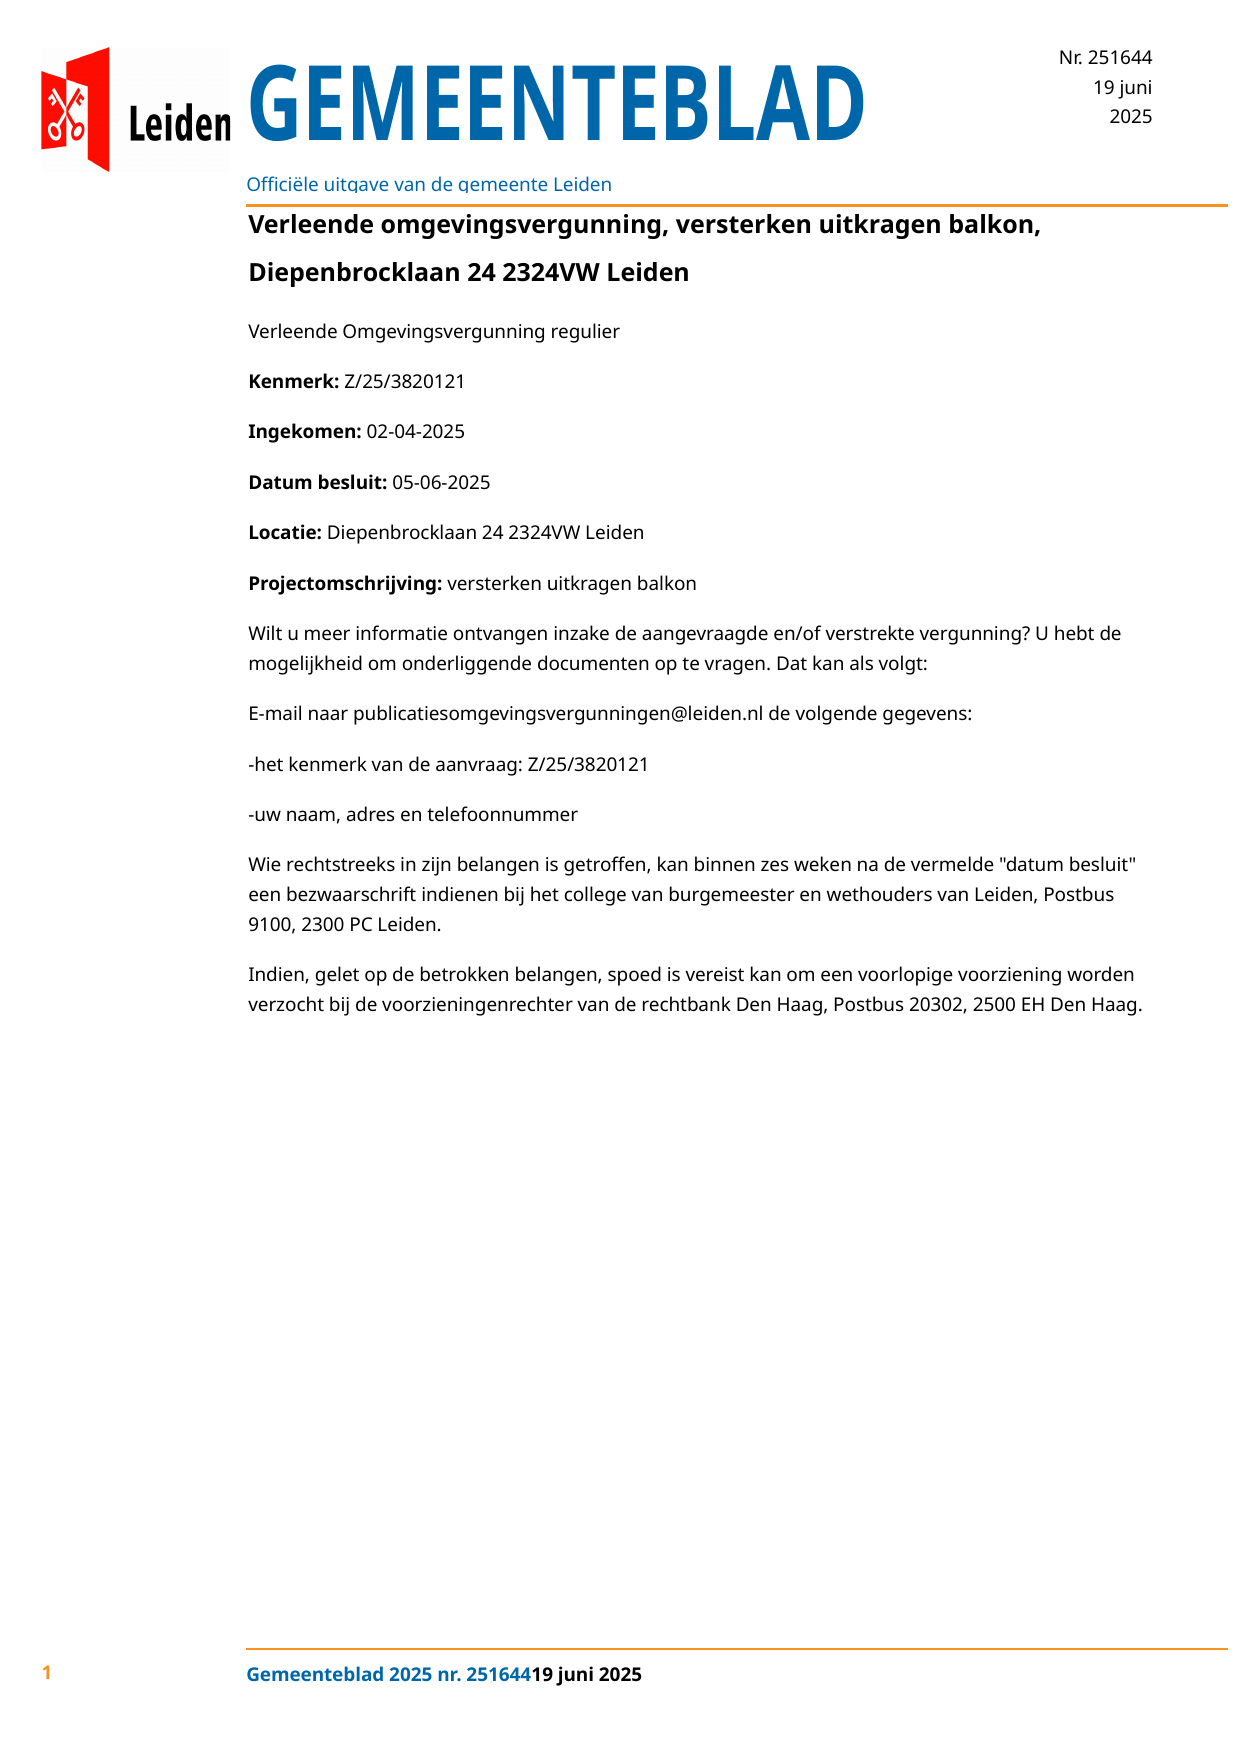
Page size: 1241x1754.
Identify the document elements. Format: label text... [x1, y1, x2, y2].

text Verleende omgevingsvergunning, versterken uitkragen balkon, Diepenbrocklaan 24 2324VW Leiden [248, 207, 1152, 288]
text E-mail naar publicatiesomgevingsvergunningen@leiden.nl de volgende gegevens: [248, 700, 1152, 726]
text Indien, gelet op de betrokken belangen, spoed is vereist kan om een voorlopige voorziening worden verzocht bij de voorzieningenrechter van de rechtbank Den Haag, Postbus 20302, 2500 EH Den Haag. [248, 961, 1152, 1017]
text Projectomschrijving: versterken uitkragen balkon [248, 570, 1152, 596]
text Locatie: Diepenbrocklaan 24 2324VW Leiden [248, 519, 1152, 545]
text -het kenmerk van de aanvraag: Z/25/3820121 [248, 751, 1152, 777]
text -uw naam, adres en telefoonnummer [248, 801, 1152, 827]
text Kenmerk: Z/25/3820121 [248, 368, 1152, 394]
text Datum besluit: 05-06-2025 [248, 469, 1152, 495]
text Verleende Omgevingsvergunning regulier [248, 318, 1152, 344]
text Ingekomen: 02-04-2025 [248, 419, 1152, 444]
text Wilt u meer informatie ontvangen inzake de aangevraagde en/of verstrekte vergunning? U hebt de mogelijkheid om onderliggende documenten op te vragen. Dat kan als volgt: [248, 620, 1152, 676]
picture [41, 47, 231, 172]
text Wie rechtstreeks in zijn belangen is getroffen, kan binnen zes weken na de vermelde "datum besluit" een bezwaarschrift indienen bij het college van burgemeester en wethouders van Leiden, Postbus 9100, 2300 PC Leiden. [248, 852, 1152, 937]
